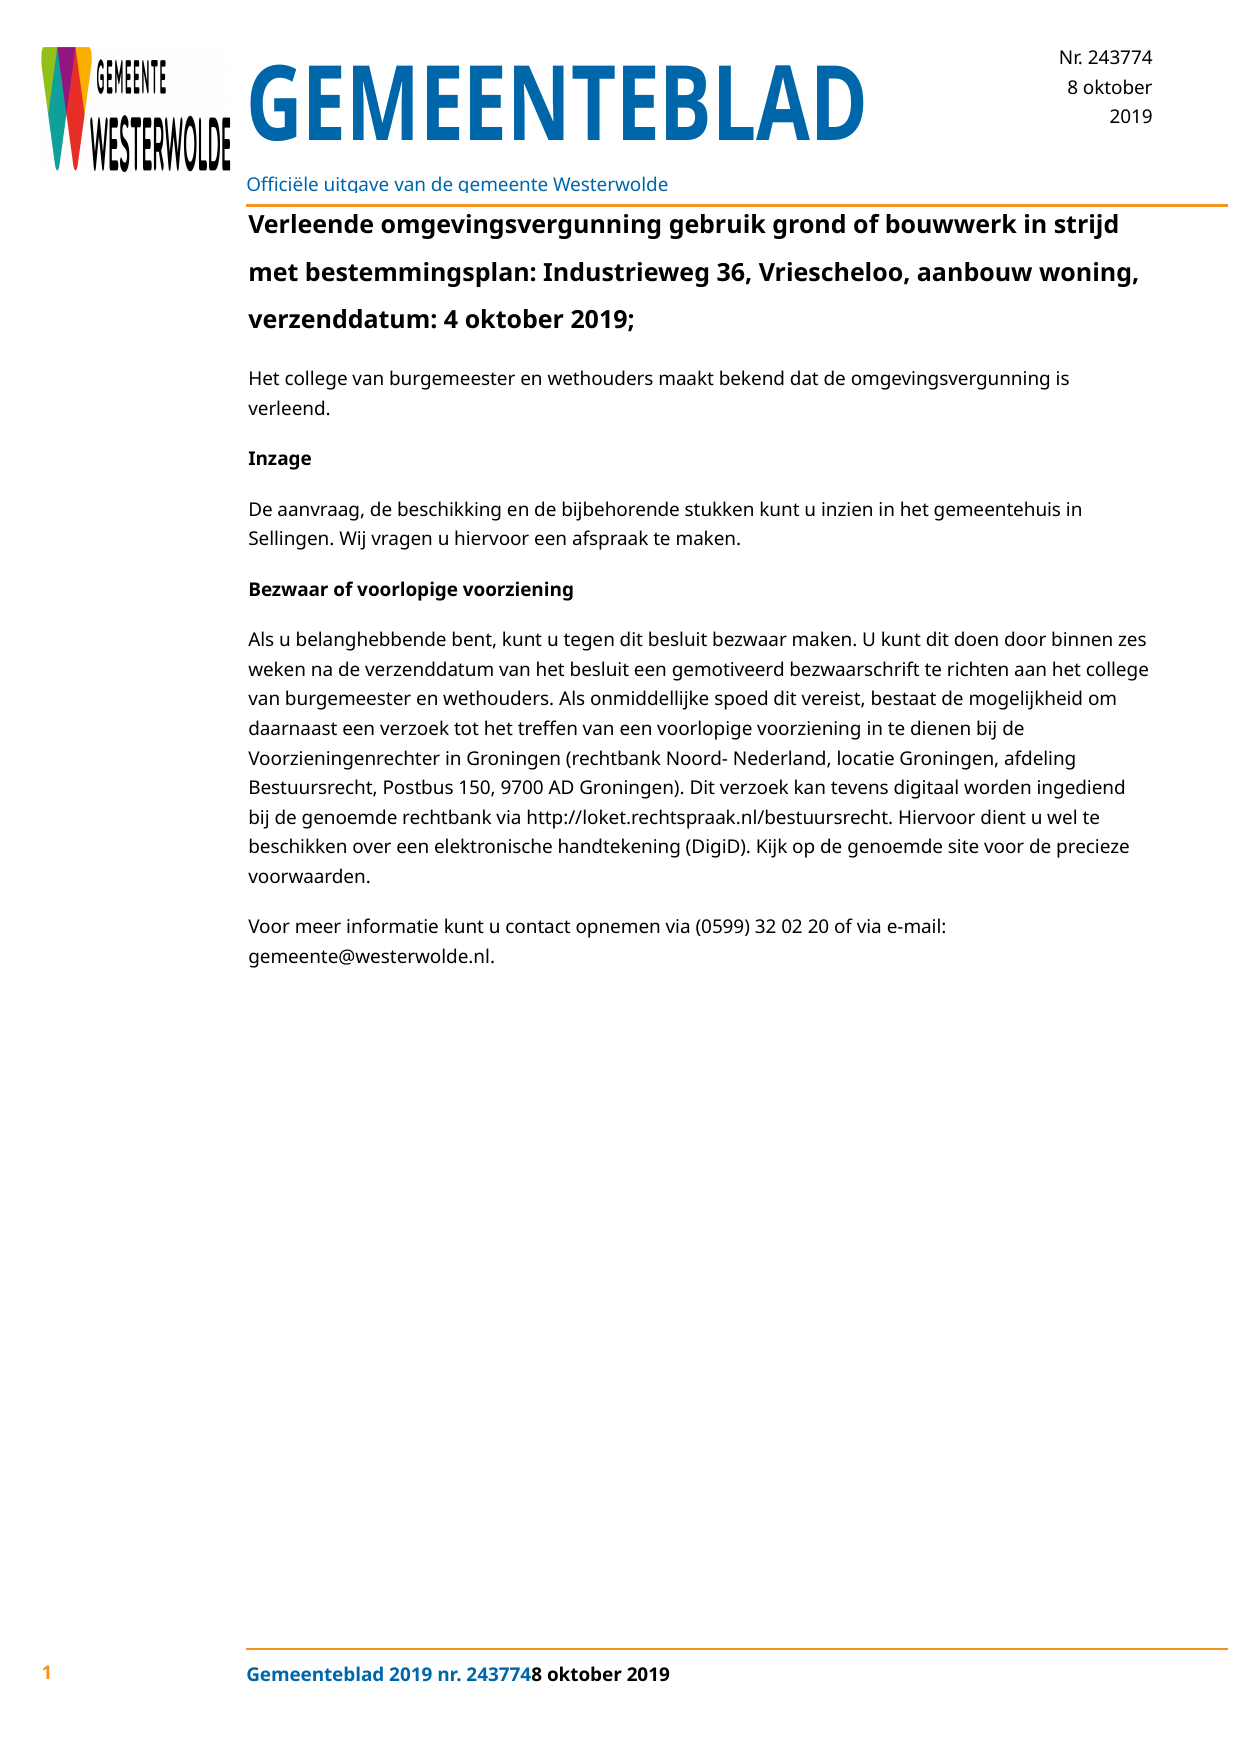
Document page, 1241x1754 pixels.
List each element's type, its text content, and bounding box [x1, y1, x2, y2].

picture [41, 47, 231, 172]
text Bezwaar of voorlopige voorziening [248, 576, 1152, 602]
text Inzage [248, 446, 1152, 471]
text Het college van burgemeester en wethouders maakt bekend dat de omgevingsvergunning is verleend. [248, 366, 1152, 421]
text Verleende omgevingsvergunning gebruik grond of bouwwerk in strijd met bestemmingsplan: Industrieweg 36, Vriescheloo, aanbouw woning, verzenddatum: 4 oktober 2019; [248, 207, 1152, 336]
text Voor meer informatie kunt u contact opnemen via (0599) 32 02 20 of via e-mail: gemeente@westerwolde.nl. [248, 913, 1152, 969]
text De aanvraag, de beschikking en de bijbehorende stukken kunt u inzien in het gemeentehuis in Sellingen. Wij vragen u hiervoor een afspraak te maken. [248, 496, 1152, 551]
text Als u belanghebbende bent, kunt u tegen dit besluit bezwaar maken. U kunt dit doen door binnen zes weken na de verzenddatum van het besluit een gemotiveerd bezwaarschrift te richten aan het college van burgemeester en wethouders. Als onmiddellijke spoed dit vereist, bestaat de mogelijkheid om daarnaast een verzoek tot het treffen van een voorlopige voorziening in te dienen bij de Voorzieningenrechter in Groningen (rechtbank Noord- Nederland, locatie Groningen, afdeling Bestuursrecht, Postbus 150, 9700 AD Groningen). Dit verzoek kan tevens digitaal worden ingediend bij de genoemde rechtbank via http://loket.rechtspraak.nl/bestuursrecht. Hiervoor dient u wel te beschikken over een elektronische handtekening (DigiD). Kijk op de genoemde site voor de precieze voorwaarden. [248, 626, 1152, 889]
